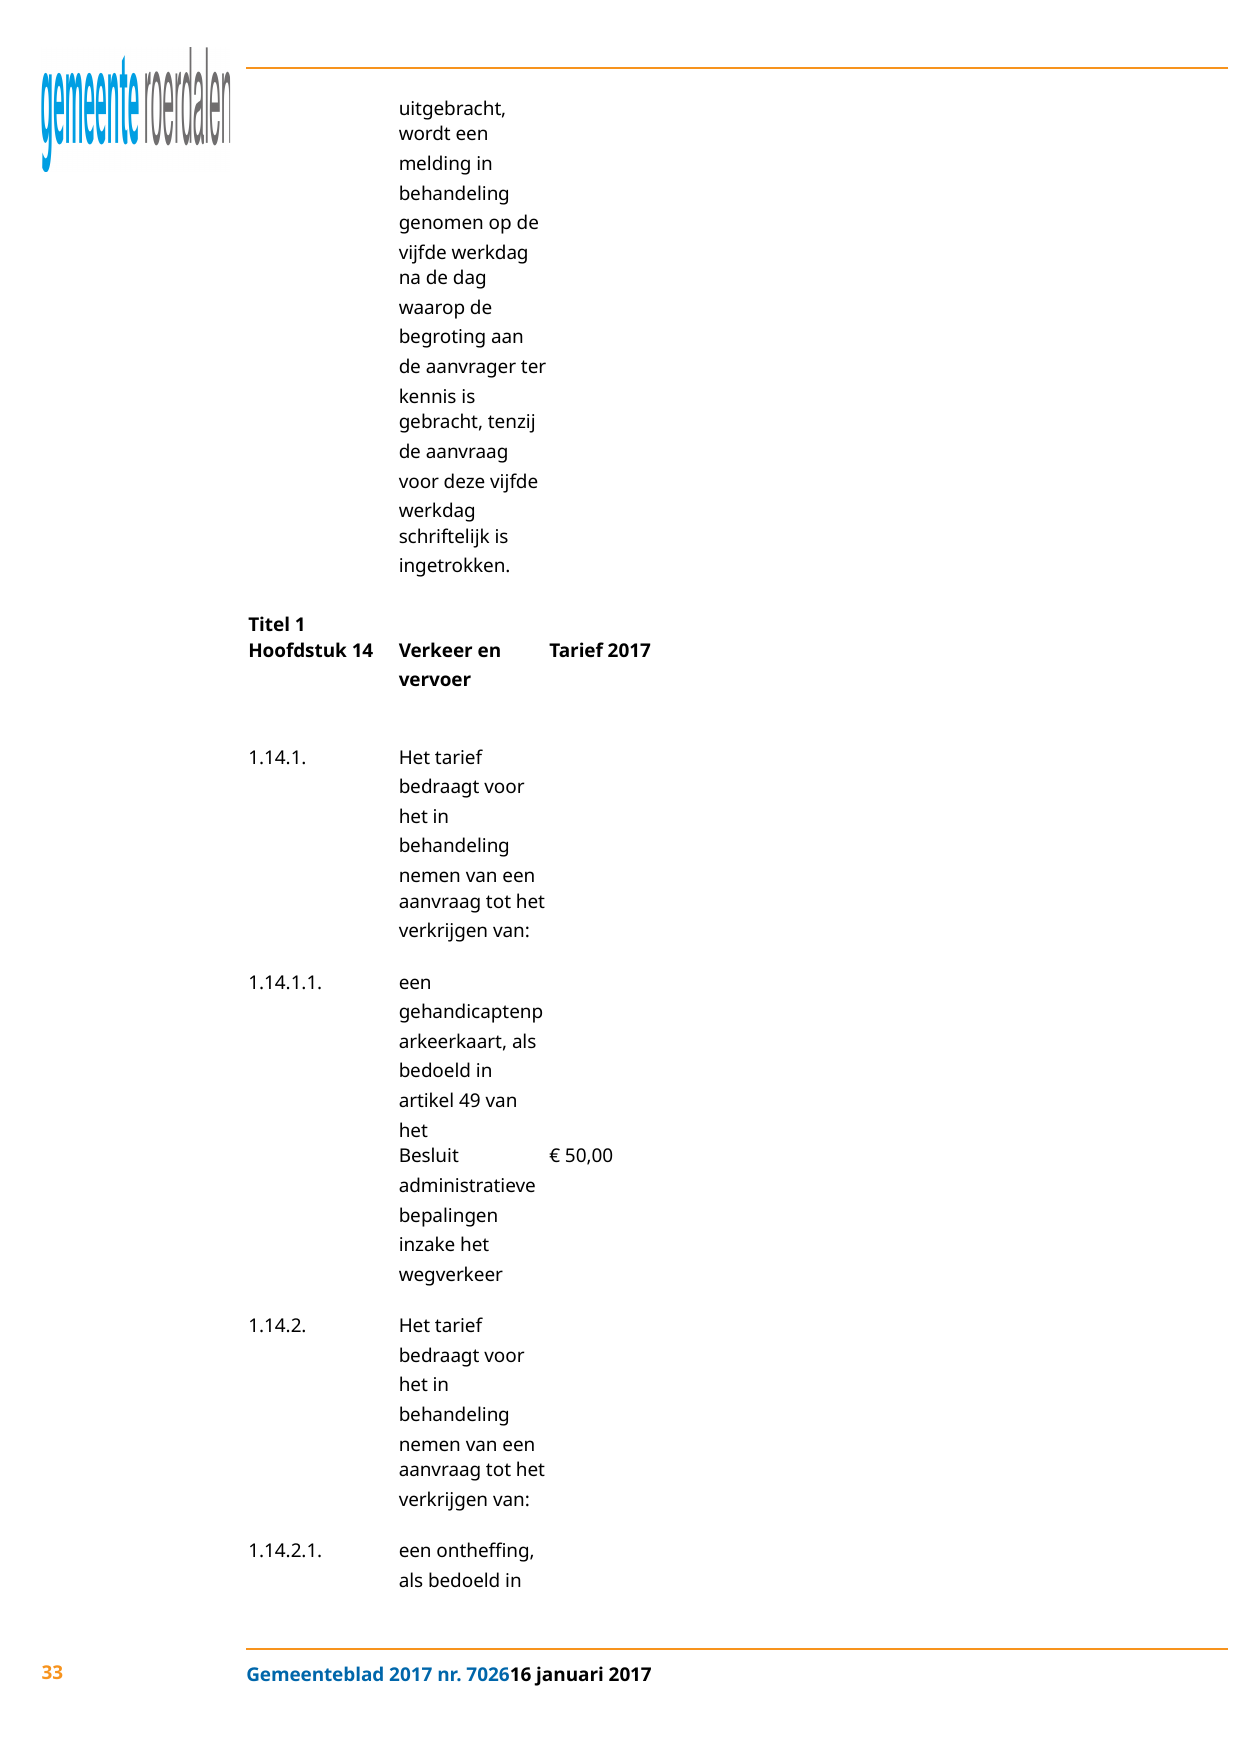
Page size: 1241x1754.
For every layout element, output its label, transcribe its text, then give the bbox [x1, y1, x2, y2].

table_cell wordt een melding in behandeling genomen op de vijfde werkdag [399, 121, 549, 264]
table_cell [248, 1143, 398, 1287]
table_cell [399, 693, 549, 718]
table_cell [248, 1456, 398, 1512]
table_cell [399, 943, 549, 969]
table_cell [549, 744, 700, 888]
table_cell [549, 888, 700, 943]
picture [41, 47, 231, 172]
table_cell [248, 1512, 398, 1537]
table_cell 1.14.1. [248, 744, 398, 888]
table_cell [248, 265, 398, 409]
table_cell Tarief 2017 [549, 637, 700, 692]
table_cell een gehandicaptenparkeerkaart, als bedoeld in artikel 49 van het [399, 969, 549, 1143]
table_cell [248, 1287, 398, 1312]
table_cell [248, 409, 398, 523]
table_cell na de dag waarop de begroting aan de aanvrager ter kennis is [399, 265, 549, 409]
table_cell [399, 718, 549, 744]
table_cell 1.14.2.1. [248, 1538, 398, 1593]
table_cell [399, 1512, 549, 1537]
table_cell aanvraag tot het verkrijgen van: [399, 1456, 549, 1512]
table_cell [549, 523, 700, 578]
table_cell [549, 1538, 700, 1593]
table_cell [549, 265, 700, 409]
table_cell gebracht, tenzij de aanvraag voor deze vijfde werkdag [399, 409, 549, 523]
table_cell [549, 718, 700, 744]
table_cell uitgebracht, [399, 95, 549, 121]
table_cell Besluit administratieve bepalingen inzake het wegverkeer [399, 1143, 549, 1287]
table_cell 1.14.2. [248, 1313, 398, 1456]
table_cell [248, 121, 398, 264]
table_cell schriftelijk is ingetrokken. [399, 523, 549, 578]
picture [41, 134, 48, 172]
table_cell [549, 1512, 700, 1537]
table_cell [549, 409, 700, 523]
table_cell [248, 718, 398, 744]
table_cell Het tarief bedraagt voor het in behandeling nemen van een [399, 1313, 549, 1456]
table_header Titel 1 [248, 611, 398, 637]
table_cell [549, 969, 700, 1143]
table_cell [549, 95, 700, 121]
table_header [399, 611, 549, 637]
table_cell [549, 943, 700, 969]
table_cell aanvraag tot het verkrijgen van: [399, 888, 549, 943]
table_cell [248, 95, 398, 121]
table_cell [549, 1456, 700, 1512]
table_cell [248, 888, 398, 943]
table_cell [549, 693, 700, 718]
table_cell [549, 1313, 700, 1456]
table_cell € 50,00 [549, 1143, 700, 1287]
table_cell Hoofdstuk 14 [248, 637, 398, 692]
table_cell [248, 523, 398, 578]
table_cell een ontheffing, als bedoeld in [399, 1538, 549, 1593]
table_cell [248, 693, 398, 718]
table_cell [248, 943, 398, 969]
table_cell 1.14.1.1. [248, 969, 398, 1143]
table_cell [549, 1287, 700, 1312]
table_header [549, 611, 700, 637]
table_cell [399, 1287, 549, 1312]
table_cell [549, 121, 700, 264]
table_cell Verkeer en vervoer [399, 637, 549, 692]
table_cell Het tarief bedraagt voor het in behandeling nemen van een [399, 744, 549, 888]
